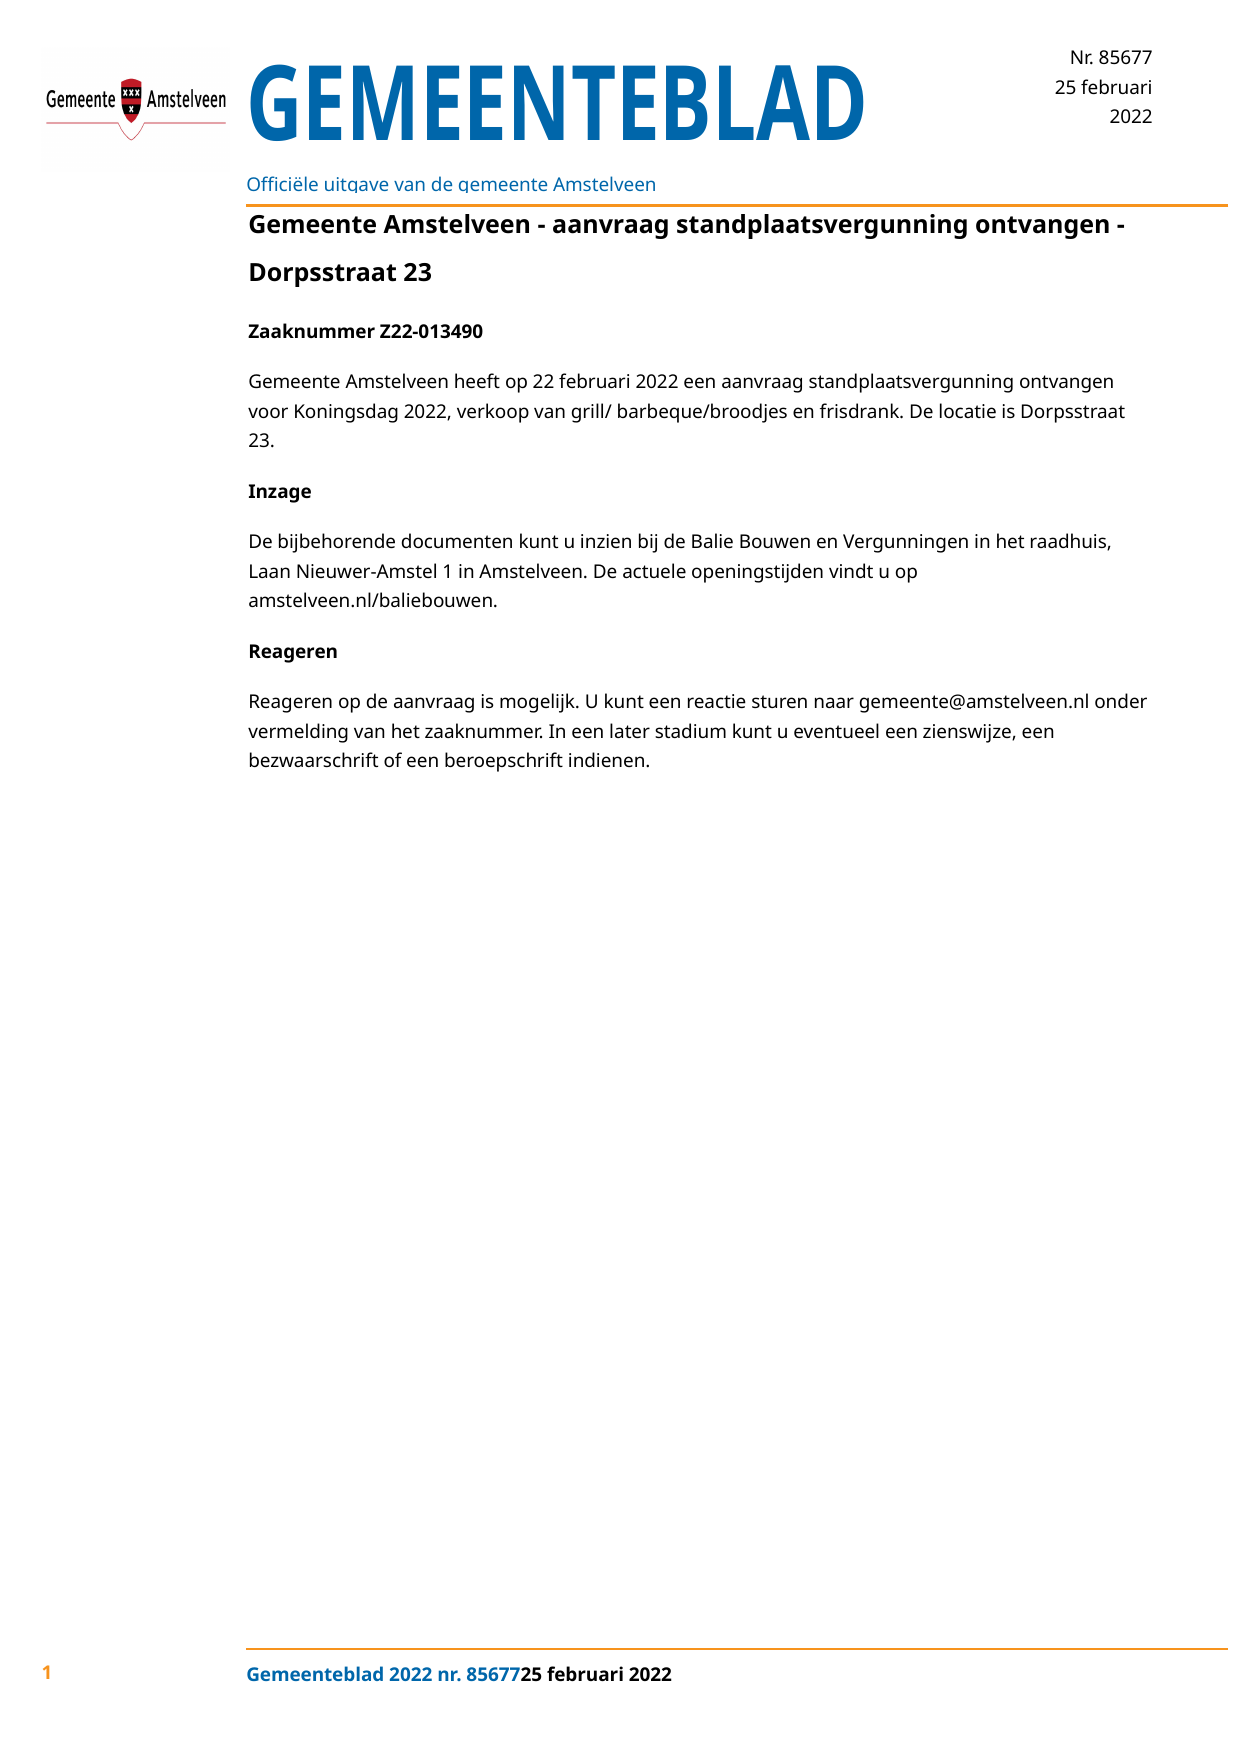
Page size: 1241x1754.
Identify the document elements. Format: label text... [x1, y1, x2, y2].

text Gemeente Amstelveen heeft op 22 februari 2022 een aanvraag standplaatsvergunning ontvangen voor Koningsdag 2022, verkoop van grill/ barbeque/broodjes en frisdrank. De locatie is Dorpsstraat 23. [248, 368, 1152, 453]
text Zaaknummer Z22-013490 [248, 318, 1152, 344]
text De bijbehorende documenten kunt u inzien bij de Balie Bouwen en Vergunningen in het raadhuis, Laan Nieuwer-Amstel 1 in Amstelveen. De actuele openingstijden vindt u op amstelveen.nl/baliebouwen. [248, 528, 1152, 613]
text Reageren [248, 638, 1152, 664]
text Reageren op de aanvraag is mogelijk. U kunt een reactie sturen naar gemeente@amstelveen.nl onder vermelding van het zaaknummer. In een later stadium kunt u eventueel een zienswijze, een bezwaarschrift of een beroepschrift indienen. [248, 688, 1152, 773]
picture [41, 47, 231, 172]
text Gemeente Amstelveen - aanvraag standplaatsvergunning ontvangen - Dorpsstraat 23 [248, 207, 1152, 288]
text Inzage [248, 478, 1152, 504]
